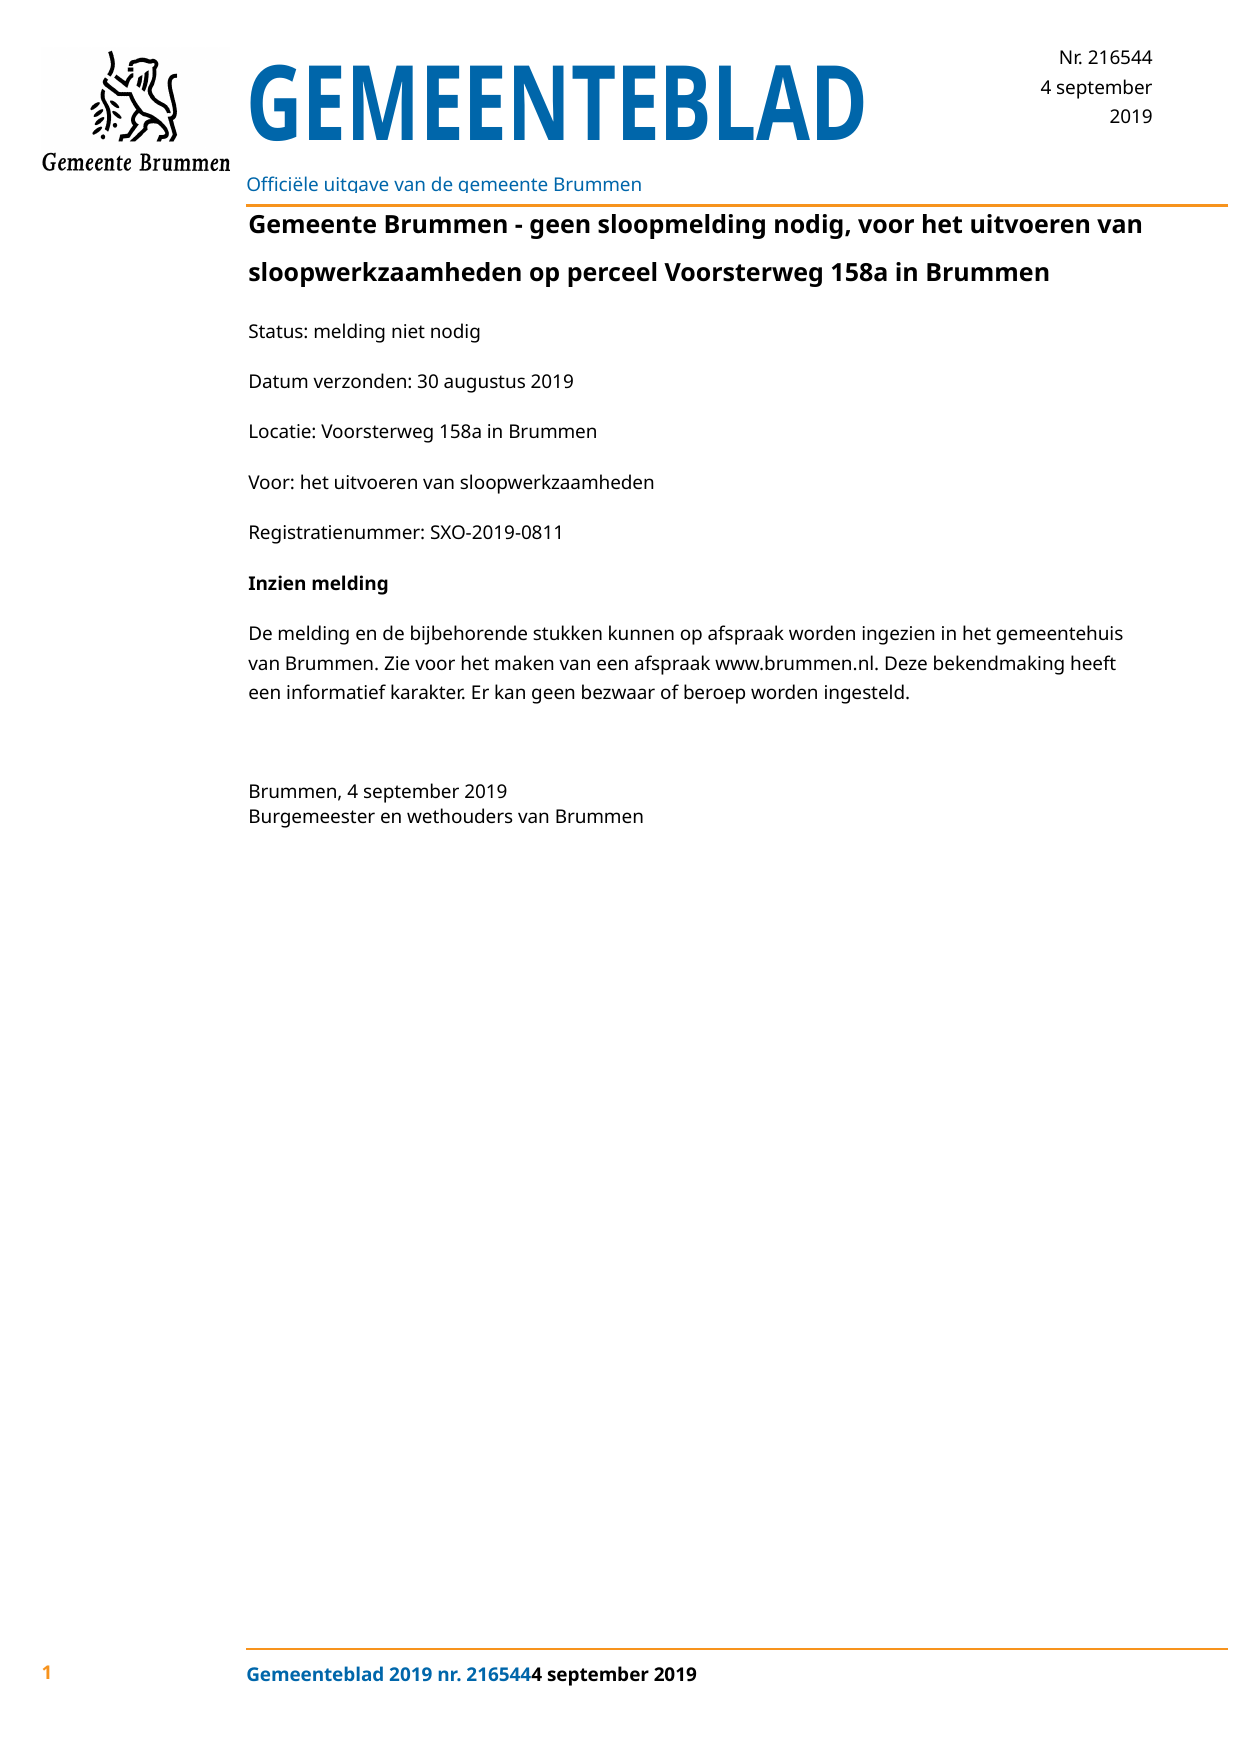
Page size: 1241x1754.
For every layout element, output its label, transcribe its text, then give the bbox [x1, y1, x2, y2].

text Datum verzonden: 30 augustus 2019 [248, 368, 1152, 394]
text Locatie: Voorsterweg 158a in Brummen [248, 419, 1152, 444]
text Status: melding niet nodig [248, 318, 1152, 344]
text Brummen, 4 september 2019 [248, 778, 1152, 803]
text Voor: het uitvoeren van sloopwerkzaamheden [248, 469, 1152, 495]
text De melding en de bijbehorende stukken kunnen op afspraak worden ingezien in het gemeentehuis van Brummen. Zie voor het maken van een afspraak www.brummen.nl. Deze bekendmaking heeft een informatief karakter. Er kan geen bezwaar of beroep worden ingesteld. [248, 620, 1152, 705]
text Registratienummer: SXO-2019-0811 [248, 519, 1152, 545]
text Inzien melding [248, 570, 1152, 596]
picture [41, 47, 231, 172]
text Burgemeester en wethouders van Brummen [248, 803, 1152, 829]
text Gemeente Brummen - geen sloopmelding nodig, voor het uitvoeren van sloopwerkzaamheden op perceel Voorsterweg 158a in Brummen [248, 207, 1152, 288]
